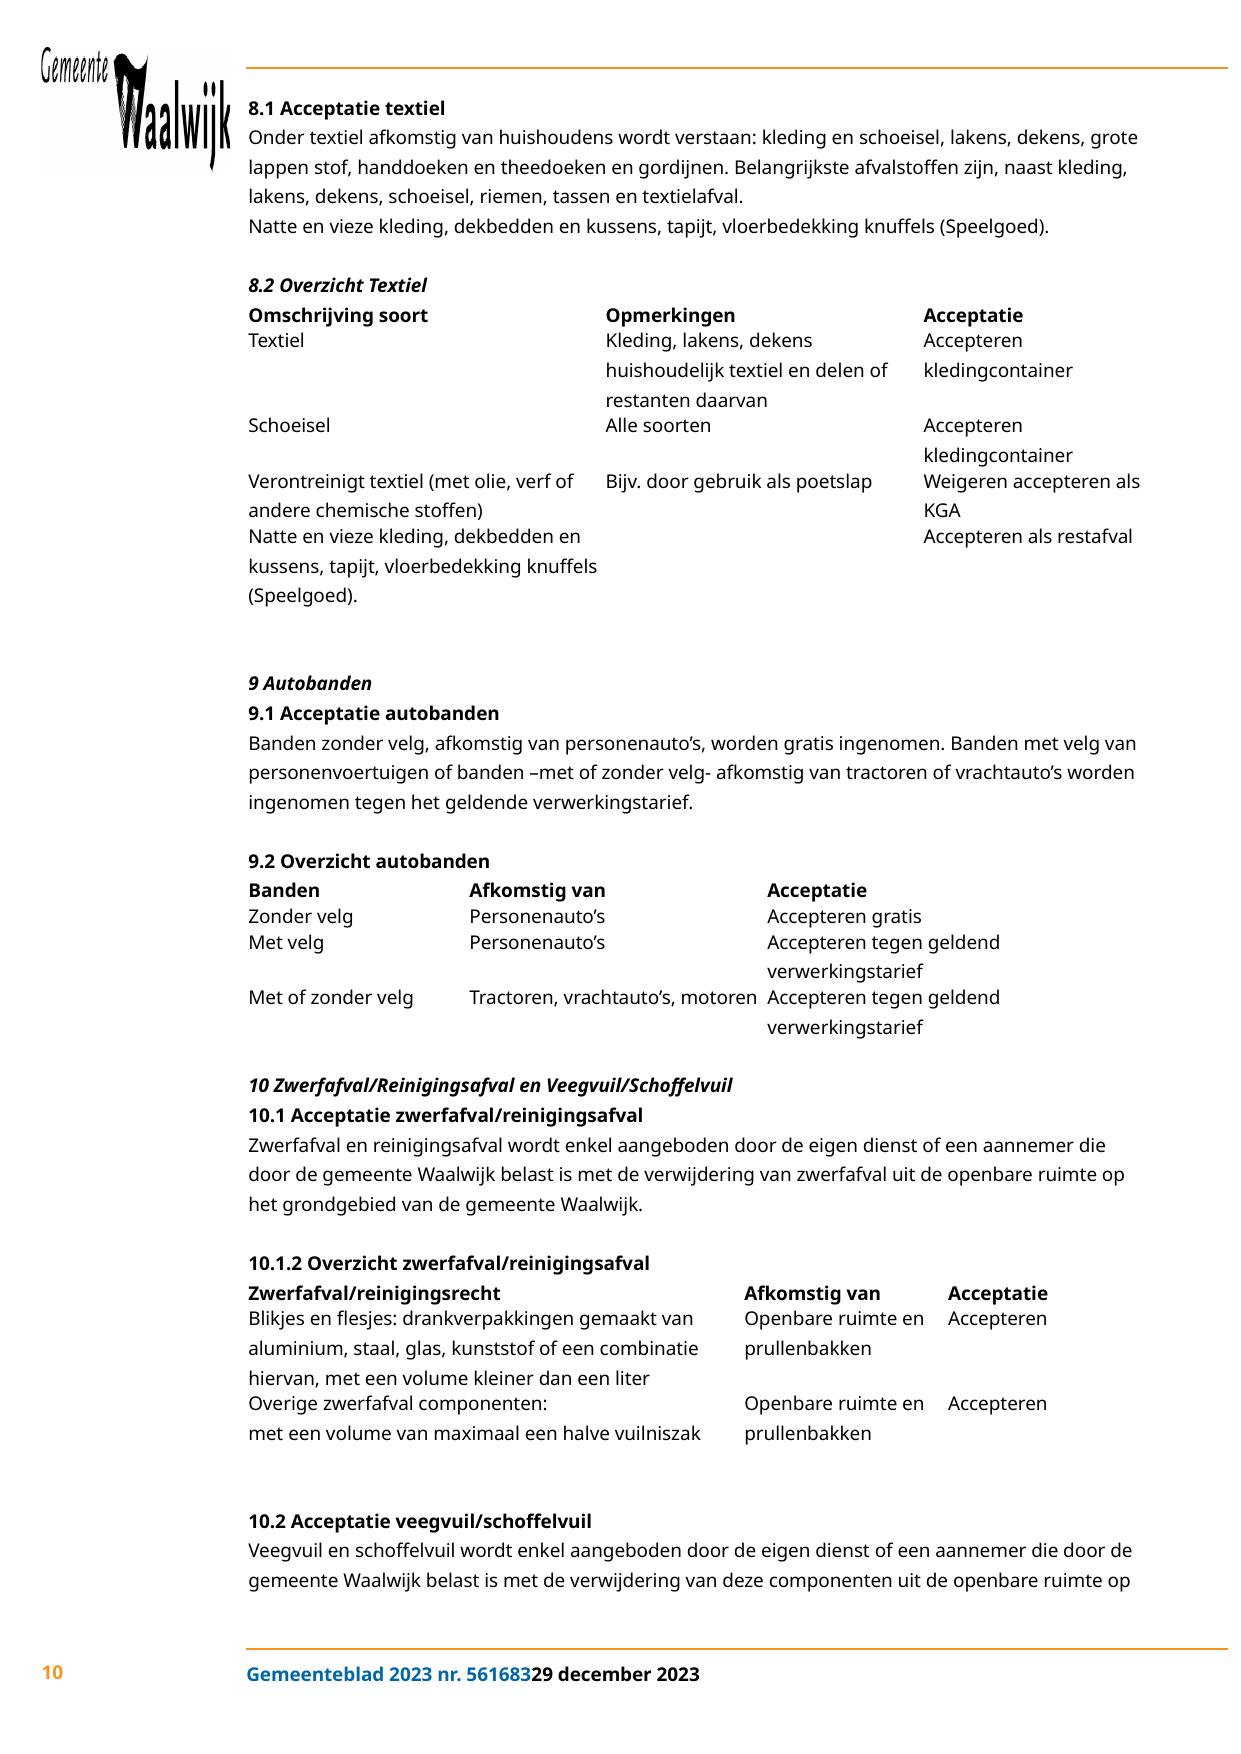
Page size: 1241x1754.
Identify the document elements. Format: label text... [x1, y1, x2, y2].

text Banden zonder velg, afkomstig van personenauto’s, worden gratis ingenomen. Banden met velg van personenvoertuigen of banden –met of zonder velg- afkomstig van tractoren of vrachtauto’s worden ingenomen tegen het geldende verwerkingstarief. [248, 730, 1152, 814]
text Zwerfafval en reinigingsafval wordt enkel aangeboden door de eigen dienst of een aannemer die door de gemeente Waalwijk belast is met de verwijdering van zwerfafval uit de openbare ruimte op het grondgebied van de gemeente Waalwijk. [248, 1132, 1152, 1217]
table_cell Overige zwerfafval componenten: met een volume van maximaal een halve vuilniszak [248, 1390, 744, 1475]
table_header Opmerkingen [605, 302, 923, 328]
table_header Acceptatie [948, 1280, 1152, 1306]
text Natte en vieze kleding, dekbedden en kussens, tapijt, vloerbedekking knuffels (Speelgoed). [248, 213, 1152, 239]
text 10.1.2 Overzicht zwerfafval/reinigingsafval [248, 1250, 1152, 1276]
table_cell Accepteren tegen geldend verwerkingstarief [767, 985, 1152, 1040]
table_cell Met velg [248, 929, 469, 984]
table_cell Natte en vieze kleding, dekbedden en kussens, tapijt, vloerbedekking knuffels (Speelgoed). [248, 523, 605, 638]
text Onder textiel afkomstig van huishoudens wordt verstaan: kleding en schoeisel, lakens, dekens, grote lappen stof, handdoeken en theedoeken en gordijnen. Belangrijkste afvalstoffen zijn, naast kleding, lakens, dekens, schoeisel, riemen, tassen en textielafval. [248, 124, 1152, 209]
table_cell Personenauto’s [469, 904, 767, 929]
table_cell Blikjes en flesjes: drankverpakkingen gemaakt van aluminium, staal, glas, kunststof of een combinatie hiervan, met een volume kleiner dan een liter [248, 1306, 744, 1390]
table_header Acceptatie [767, 878, 1152, 903]
table_cell Bijv. door gebruik als poetslap [605, 468, 923, 523]
table_header Zwerfafval/reinigingsrecht [248, 1280, 744, 1306]
table_header Afkomstig van [744, 1280, 948, 1306]
table_cell Accepteren tegen geldend verwerkingstarief [767, 929, 1152, 984]
table_header Omschrijving soort [248, 302, 605, 328]
table_cell Accepteren als restafval [923, 523, 1152, 638]
table_cell Zonder velg [248, 904, 469, 929]
table_header Acceptatie [923, 302, 1152, 328]
table_cell Accepteren gratis [767, 904, 1152, 929]
table_cell Openbare ruimte en prullenbakken [744, 1390, 948, 1475]
table_cell Accepteren [948, 1306, 1152, 1390]
table_cell Alle soorten [605, 413, 923, 468]
text 10 Zwerfafval/Reinigingsafval en Veegvuil/Schoffelvuil [248, 1073, 1152, 1098]
text 8.1 Acceptatie textiel [248, 95, 1152, 121]
text 10.1 Acceptatie zwerfafval/reinigingsafval [248, 1102, 1152, 1128]
table_header Afkomstig van [469, 878, 767, 903]
table_cell Textiel [248, 328, 605, 413]
table_cell Personenauto’s [469, 929, 767, 984]
table_cell Kleding, lakens, dekens huishoudelijk textiel en delen of restanten daarvan [605, 328, 923, 413]
text 9 Autobanden [248, 671, 1152, 696]
text 8.2 Overzicht Textiel [248, 272, 1152, 298]
table_cell [605, 523, 923, 638]
text 9.2 Overzicht autobanden [248, 848, 1152, 874]
text 10.2 Acceptatie veegvuil/schoffelvuil [248, 1508, 1152, 1534]
picture [41, 47, 231, 172]
table_cell Tractoren, vrachtauto’s, motoren [469, 985, 767, 1040]
table_cell Accepteren [948, 1390, 1152, 1475]
table_cell Openbare ruimte en prullenbakken [744, 1306, 948, 1390]
table_header Banden [248, 878, 469, 903]
table_cell Accepteren kledingcontainer [923, 328, 1152, 413]
table_cell Accepteren kledingcontainer [923, 413, 1152, 468]
table_cell Schoeisel [248, 413, 605, 468]
table_cell Weigeren accepteren als KGA [923, 468, 1152, 523]
text Veegvuil en schoffelvuil wordt enkel aangeboden door de eigen dienst of een aannemer die door de gemeente Waalwijk belast is met de verwijdering van deze componenten uit de openbare ruimte op [248, 1538, 1152, 1593]
table_cell Met of zonder velg [248, 985, 469, 1040]
table_cell Verontreinigt textiel (met olie, verf of andere chemische stoffen) [248, 468, 605, 523]
text 9.1 Acceptatie autobanden [248, 700, 1152, 726]
